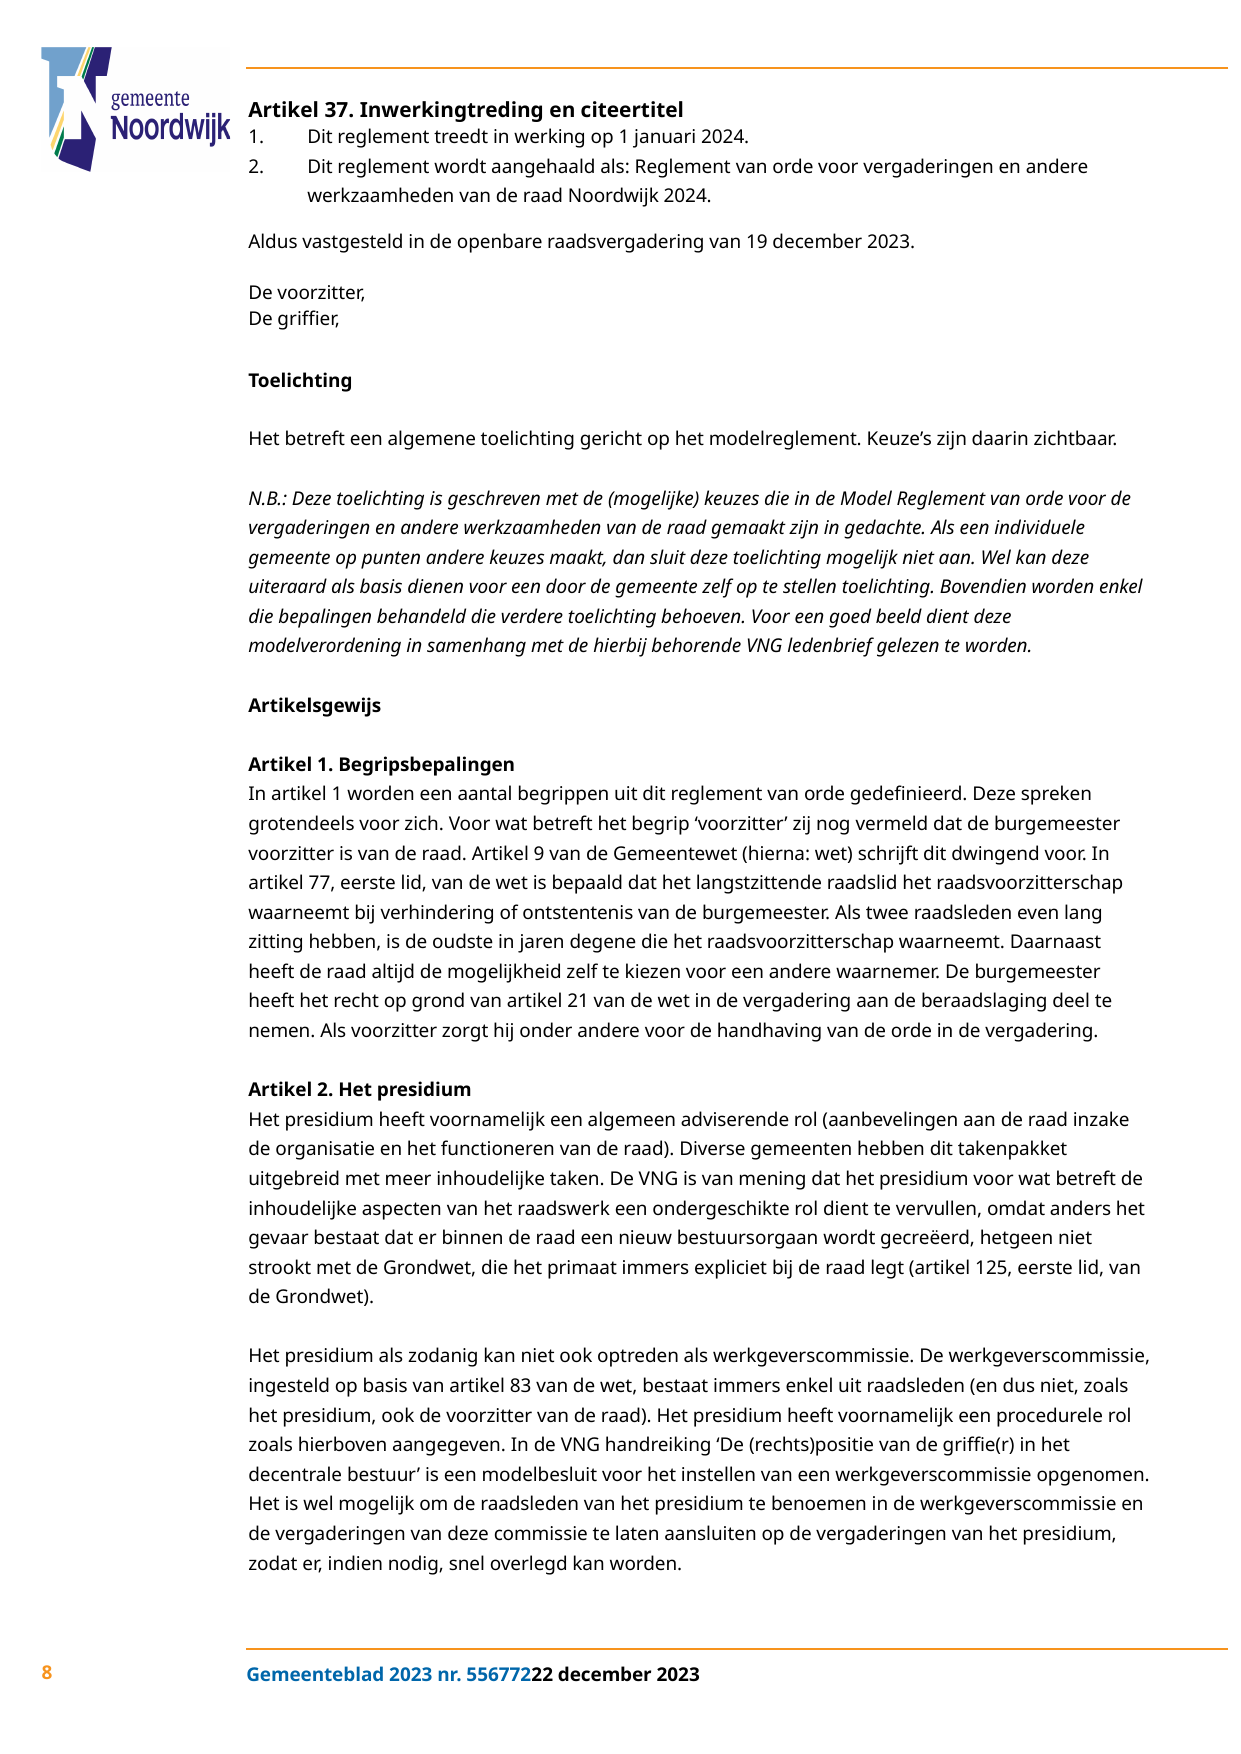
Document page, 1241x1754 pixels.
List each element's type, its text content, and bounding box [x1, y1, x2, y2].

text De voorzitter, [248, 279, 1152, 305]
text Artikel 37. Inwerkingtreding en citeertitel [248, 95, 1152, 123]
text Het presidium als zodanig kan niet ook optreden als werkgeverscommissie. De werkgeverscommissie, ingesteld op basis van artikel 83 van de wet, bestaat immers enkel uit raadsleden (en dus niet, zoals het presidium, ook de voorzitter van de raad). Het presidium heeft voornamelijk een procedurele rol zoals hierboven aangegeven. In de VNG handreiking ‘De (rechts)positie van de griffie(r) in het decentrale bestuur’ is een modelbesluit voor het instellen van een werkgeverscommissie opgenomen. Het is wel mogelijk om de raadsleden van het presidium te benoemen in de werkgeverscommissie en de vergaderingen van deze commissie te laten aansluiten op de vergaderingen van het presidium, zodat er, indien nodig, snel overlegd kan worden. [248, 1343, 1152, 1575]
text De griffier, [248, 305, 1152, 331]
text N.B.: Deze toelichting is geschreven met de (mogelijke) keuzes die in de Model Reglement van orde voor de vergaderingen en andere werkzaamheden van de raad gemaakt zijn in gedachte. Als een individuele gemeente op punten andere keuzes maakt, dan sluit deze toelichting mogelijk niet aan. Wel kan deze uiteraard als basis dienen voor een door de gemeente zelf op te stellen toelichting. Bovendien worden enkel die bepalingen behandeld die verdere toelichting behoeven. Voor een goed beeld dient deze modelverordening in samenhang met de hierbij behorende VNG ledenbrief gelezen te worden. [248, 485, 1152, 658]
picture [41, 47, 231, 172]
text Aldus vastgesteld in de openbare raadsvergadering van 19 december 2023. [248, 228, 1152, 254]
text Artikel 1. Begripsbepalingen [248, 751, 1152, 777]
list Dit reglement treedt in werking op 1 januari 2024. [248, 123, 1152, 149]
text Artikelsgewijs [248, 692, 1152, 717]
text In artikel 1 worden een aantal begrippen uit dit reglement van orde gedefinieerd. Deze spreken grotendeels voor zich. Voor wat betreft het begrip ‘voorzitter’ zij nog vermeld dat de burgemeester voorzitter is van de raad. Artikel 9 van de Gemeentewet (hierna: wet) schrijft dit dwingend voor. In artikel 77, eerste lid, van de wet is bepaald dat het langstzittende raadslid het raadsvoorzitterschap waarneemt bij verhindering of ontstentenis van de burgemeester. Als twee raadsleden even lang zitting hebben, is de oudste in jaren degene die het raadsvoorzitterschap waarneemt. Daarnaast heeft de raad altijd de mogelijkheid zelf te kiezen voor een andere waarnemer. De burgemeester heeft het recht op grond van artikel 21 van de wet in de vergadering aan de beraadslaging deel te nemen. Als voorzitter zorgt hij onder andere voor de handhaving van de orde in de vergadering. [248, 781, 1152, 1043]
list Dit reglement wordt aangehaald als: Reglement van orde voor vergaderingen en andere werkzaamheden van de raad Noordwijk 2024. [248, 153, 1152, 208]
text Artikel 2. Het presidium [248, 1076, 1152, 1102]
text Toelichting [248, 357, 1152, 396]
text Het presidium heeft voornamelijk een algemeen adviserende rol (aanbevelingen aan de raad inzake de organisatie en het functioneren van de raad). Diverse gemeenten hebben dit takenpakket uitgebreid met meer inhoudelijke taken. De VNG is van mening dat het presidium voor wat betreft de inhoudelijke aspecten van het raadswerk een ondergeschikte rol dient te vervullen, omdat anders het gevaar bestaat dat er binnen de raad een nieuw bestuursorgaan wordt gecreëerd, hetgeen niet strookt met de Grondwet, die het primaat immers expliciet bij de raad legt (artikel 125, eerste lid, van de Grondwet). [248, 1106, 1152, 1309]
text Het betreft een algemene toelichting gericht op het modelreglement. Keuze’s zijn daarin zichtbaar. [248, 426, 1152, 451]
